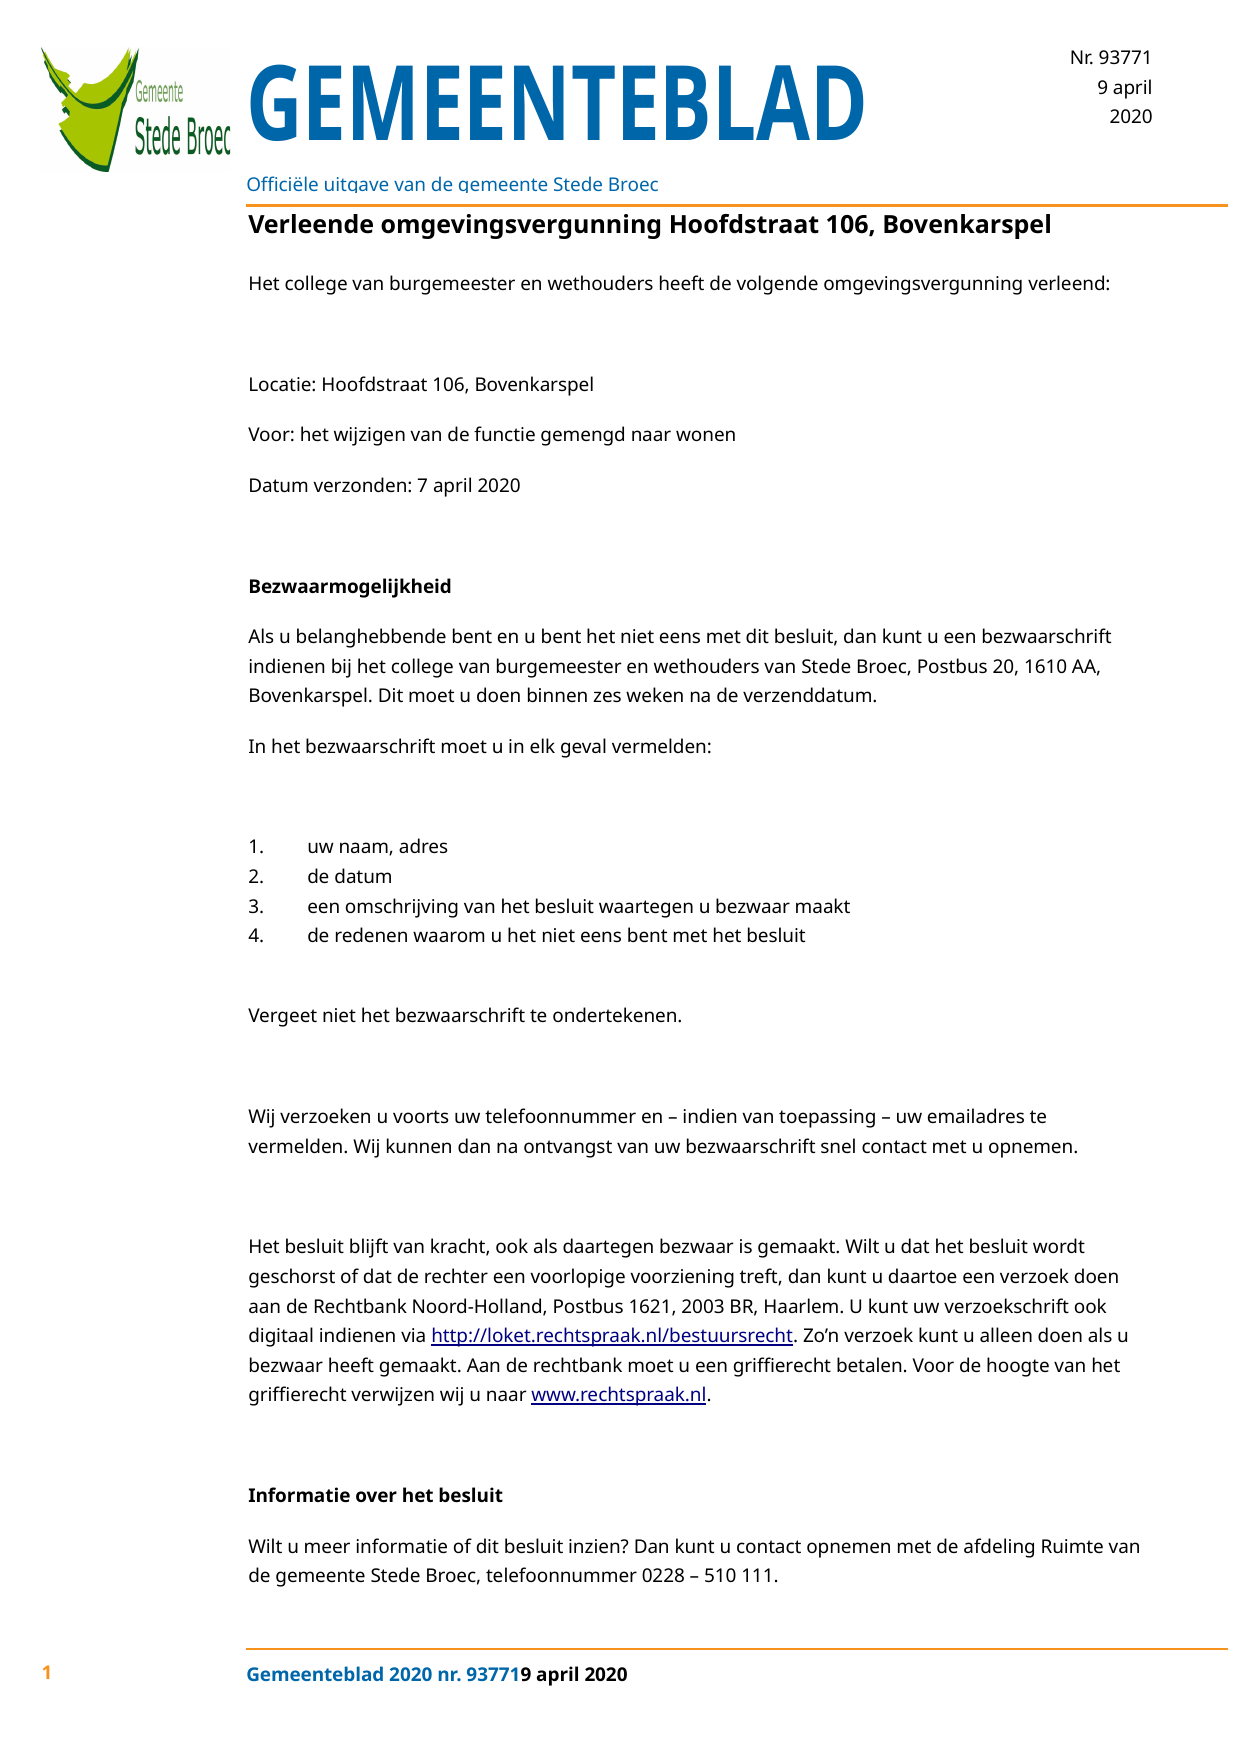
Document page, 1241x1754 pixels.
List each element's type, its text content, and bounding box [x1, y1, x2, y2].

text Vergeet niet het bezwaarschrift te ondertekenen. [248, 1002, 1152, 1028]
list uw naam, adres [248, 834, 1152, 859]
text In het bezwaarschrift moet u in elk geval vermelden: [248, 733, 1152, 758]
list de redenen waarom u het niet eens bent met het besluit [248, 922, 1152, 948]
text Voor: het wijzigen van de functie gemengd naar wonen [248, 422, 1152, 447]
list de datum [248, 863, 1152, 889]
text Het college van burgemeester en wethouders heeft de volgende omgevingsvergunning verleend: [248, 270, 1152, 296]
text Verleende omgevingsvergunning Hoofdstraat 106, Bovenkarspel [248, 207, 1152, 241]
text Datum verzonden: 7 april 2020 [248, 472, 1152, 498]
text Het besluit blijft van kracht, ook als daartegen bezwaar is gemaakt. Wilt u dat het besluit wordt geschorst of dat de rechter een voorlopige voorziening treft, dan kunt u daartoe een verzoek doen aan de Rechtbank Noord-Holland, Postbus 1621, 2003 BR, Haarlem. U kunt uw verzoekschrift ook digitaal indienen via http://loket.rechtspraak.nl/bestuursrecht. Zo’n verzoek kunt u alleen doen als u bezwaar heeft gemaakt. Aan de rechtbank moet u een griffierecht betalen. Voor de hoogte van het griffierecht verwijzen wij u naar www.rechtspraak.nl. [248, 1234, 1152, 1407]
text Wilt u meer informatie of dit besluit inzien? Dan kunt u contact opnemen met de afdeling Ruimte van de gemeente Stede Broec, telefoonnummer 0228 – 510 111. [248, 1533, 1152, 1588]
text Wij verzoeken u voorts uw telefoonnummer en – indien van toepassing – uw emailadres te vermelden. Wij kunnen dan na ontvangst van uw bezwaarschrift snel contact met u opnemen. [248, 1103, 1152, 1158]
text Informatie over het besluit [248, 1482, 1152, 1508]
text Bezwaarmogelijkheid [248, 573, 1152, 598]
picture [41, 47, 231, 172]
text Locatie: Hoofdstraat 106, Bovenkarspel [248, 371, 1152, 397]
text Als u belanghebbende bent en u bent het niet eens met dit besluit, dan kunt u een bezwaarschrift indienen bij het college van burgemeester en wethouders van Stede Broec, Postbus 20, 1610 AA, Bovenkarspel. Dit moet u doen binnen zes weken na de verzenddatum. [248, 623, 1152, 708]
list een omschrijving van het besluit waartegen u bezwaar maakt [248, 893, 1152, 918]
